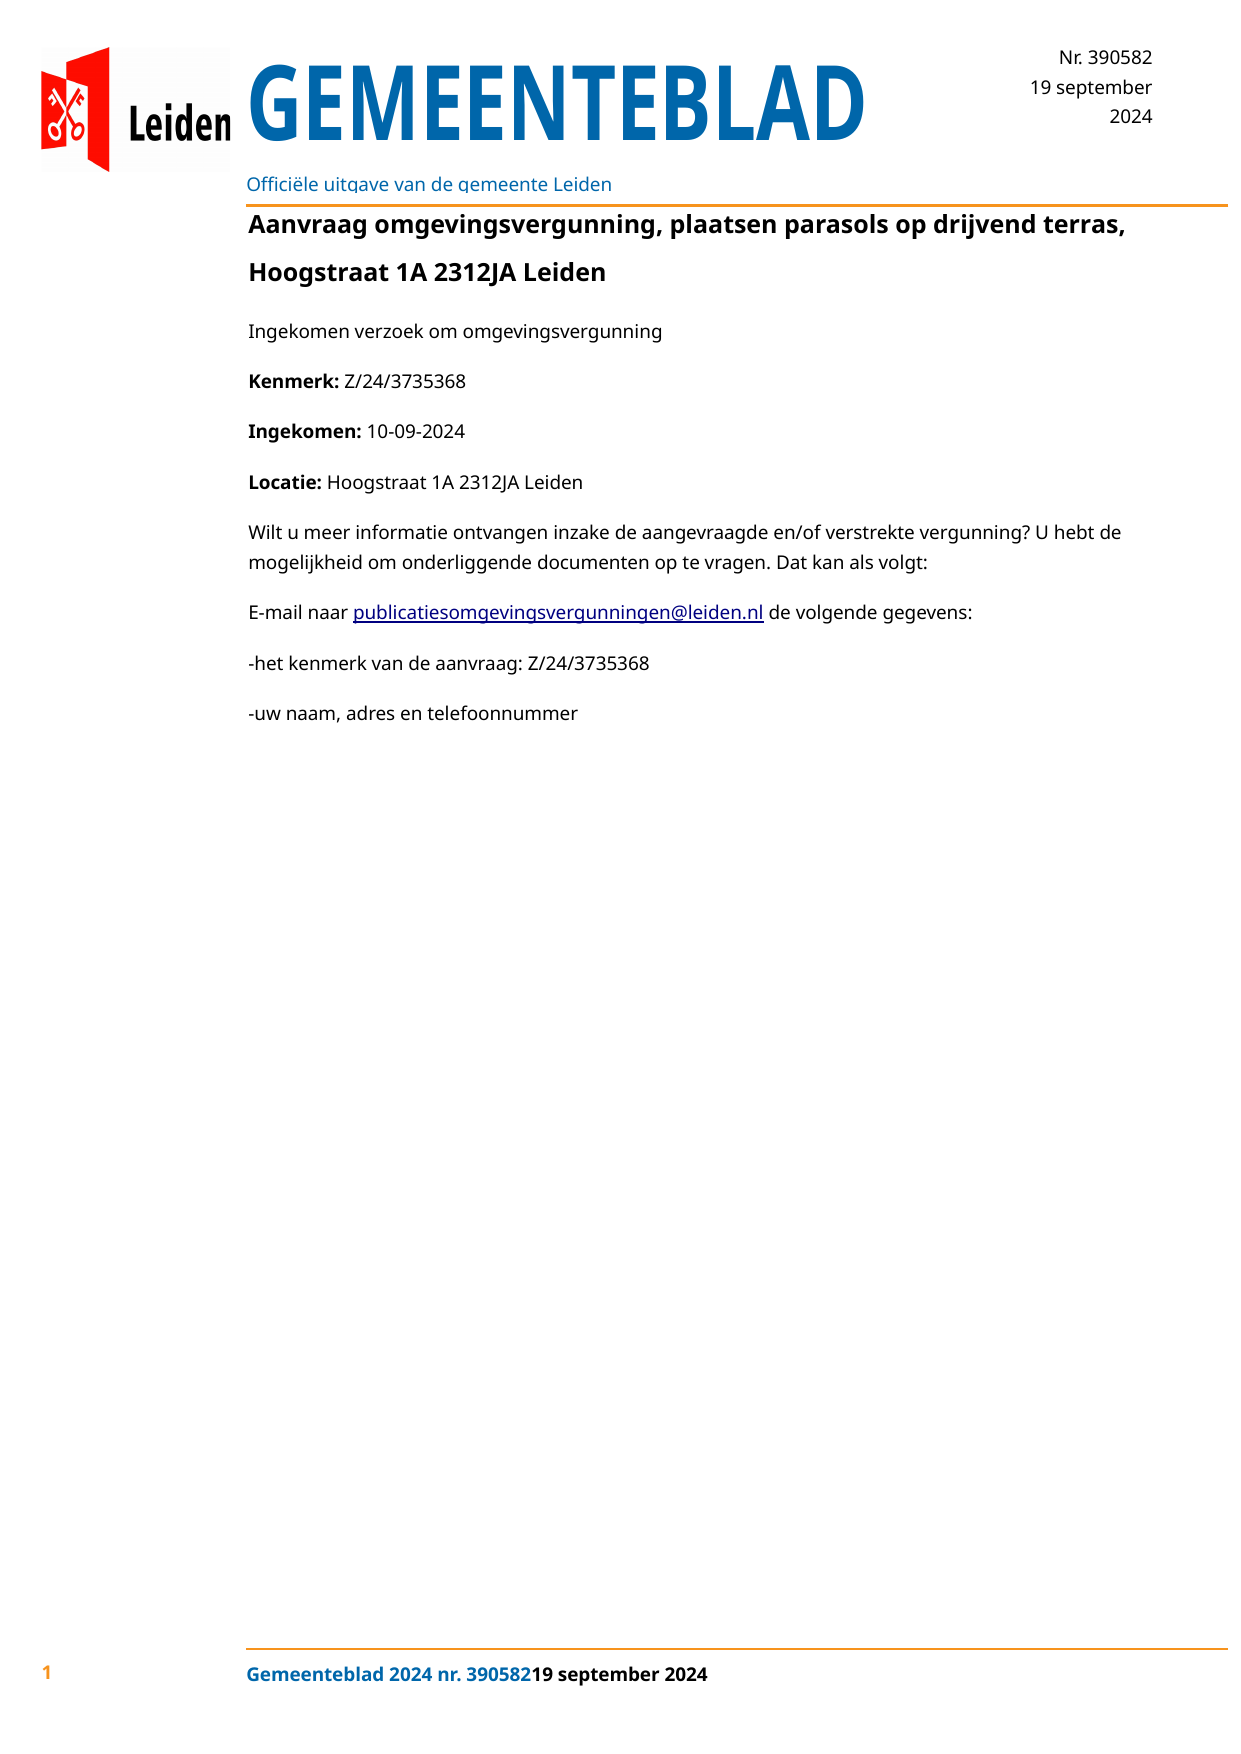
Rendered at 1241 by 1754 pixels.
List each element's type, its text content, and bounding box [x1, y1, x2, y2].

text E-mail naar publicatiesomgevingsvergunningen@leiden.nl de volgende gegevens: [248, 599, 1152, 625]
text Ingekomen: 10-09-2024 [248, 419, 1152, 444]
text Wilt u meer informatie ontvangen inzake de aangevraagde en/of verstrekte vergunning? U hebt de mogelijkheid om onderliggende documenten op te vragen. Dat kan als volgt: [248, 519, 1152, 575]
text Ingekomen verzoek om omgevingsvergunning [248, 318, 1152, 344]
text -het kenmerk van de aanvraag: Z/24/3735368 [248, 650, 1152, 676]
text -uw naam, adres en telefoonnummer [248, 700, 1152, 726]
picture [41, 47, 231, 172]
text Locatie: Hoogstraat 1A 2312JA Leiden [248, 469, 1152, 495]
text Kenmerk: Z/24/3735368 [248, 368, 1152, 394]
text Aanvraag omgevingsvergunning, plaatsen parasols op drijvend terras, Hoogstraat 1A 2312JA Leiden [248, 207, 1152, 288]
